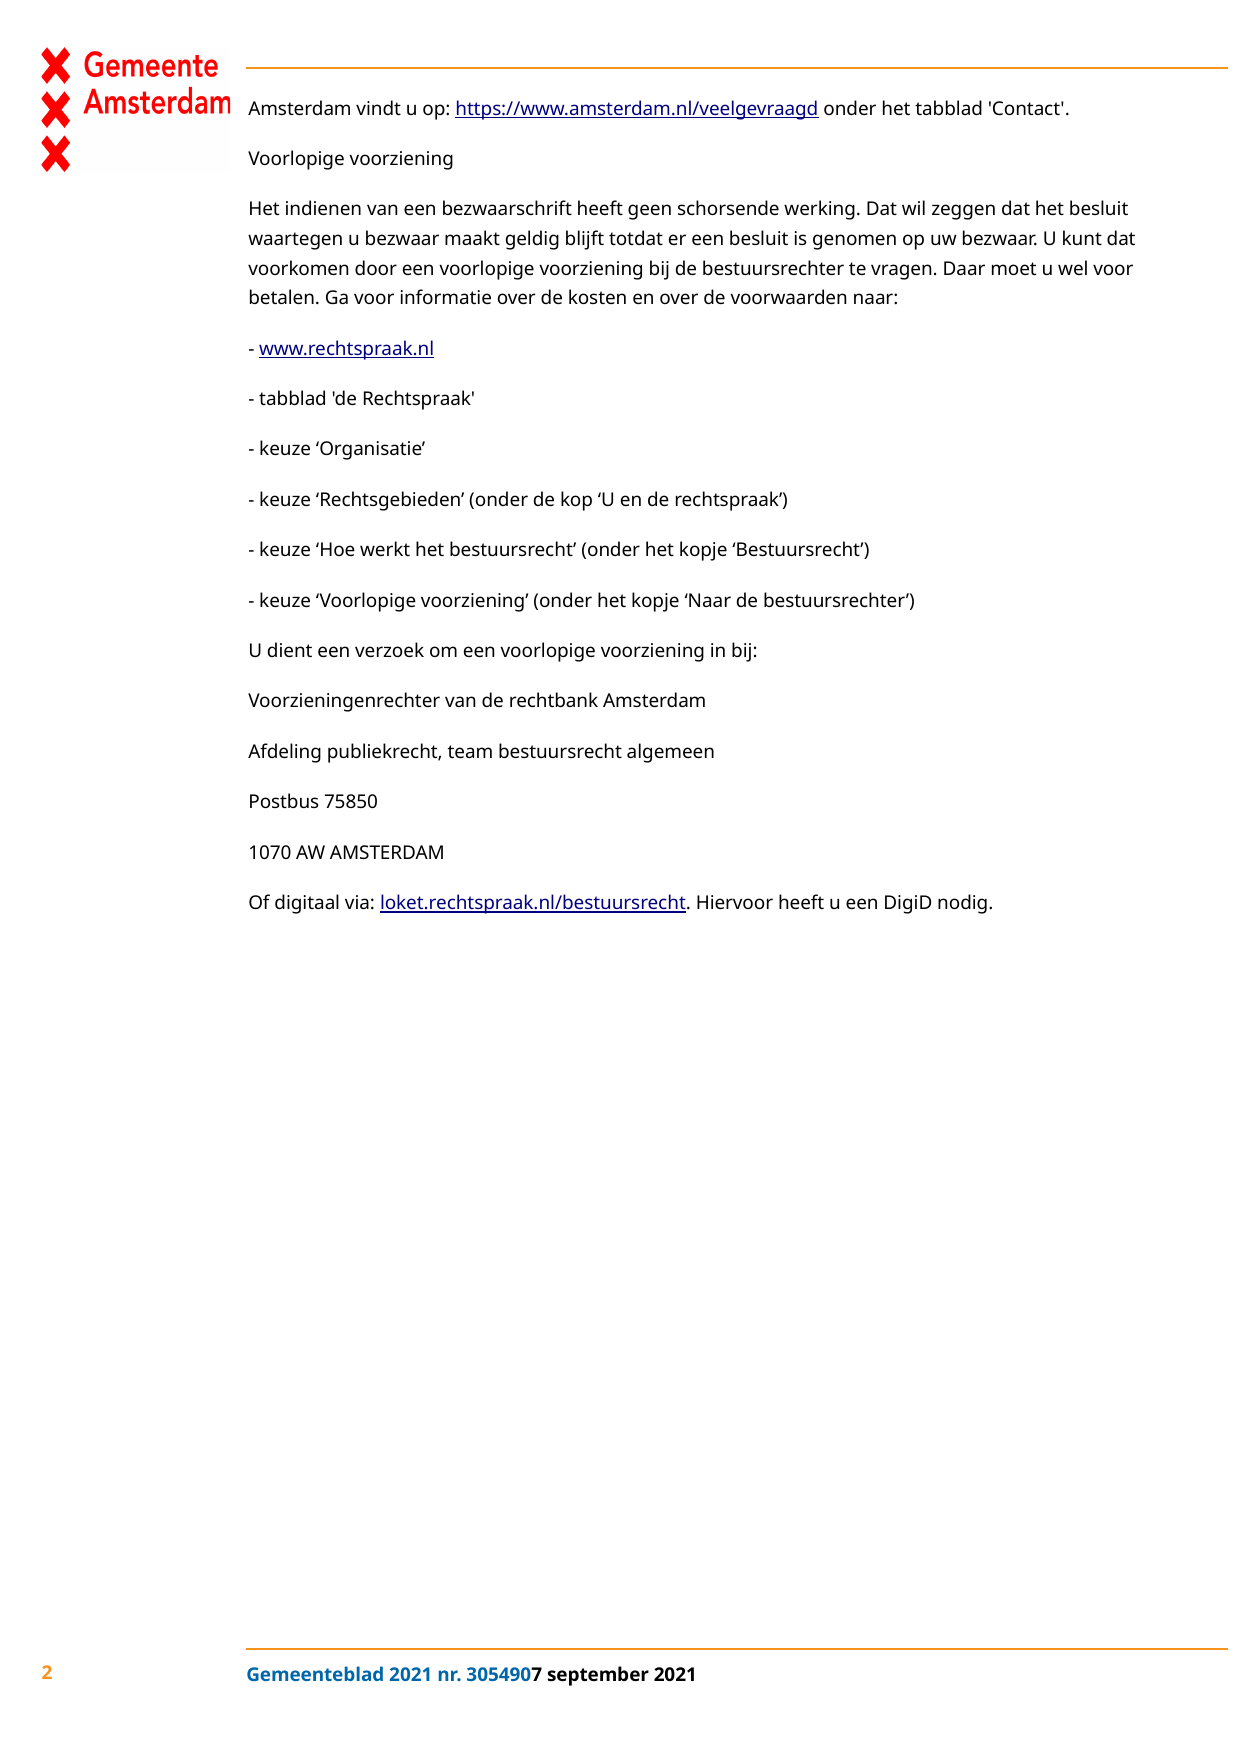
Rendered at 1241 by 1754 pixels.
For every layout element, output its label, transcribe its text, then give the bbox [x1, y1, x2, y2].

text - keuze ‘Hoe werkt het bestuursrecht’ (onder het kopje ‘Bestuursrecht’) [248, 536, 1152, 562]
text - keuze ‘Rechtsgebieden’ (onder de kop ‘U en de rechtspraak’) [248, 486, 1152, 512]
text Voorzieningenrechter van de rechtbank Amsterdam [248, 688, 1152, 713]
text - keuze ‘Organisatie’ [248, 436, 1152, 461]
text U dient een verzoek om een voorlopige voorziening in bij: [248, 637, 1152, 663]
text 1070 AW AMSTERDAM [248, 839, 1152, 865]
text Afdeling publiekrecht, team bestuursrecht algemeen [248, 738, 1152, 764]
text Voorlopige voorziening [248, 145, 1152, 171]
text Amsterdam vindt u op: https://www.amsterdam.nl/veelgevraagd onder het tabblad 'Contact'. [248, 95, 1152, 121]
picture [41, 47, 231, 172]
text Of digitaal via: loket.rechtspraak.nl/bestuursrecht. Hiervoor heeft u een DigiD nodig. [248, 889, 1152, 915]
text - www.rechtspraak.nl [248, 335, 1152, 361]
text Het indienen van een bezwaarschrift heeft geen schorsende werking. Dat wil zeggen dat het besluit waartegen u bezwaar maakt geldig blijft totdat er een besluit is genomen op uw bezwaar. U kunt dat voorkomen door een voorlopige voorziening bij de bestuursrechter te vragen. Daar moet u wel voor betalen. Ga voor informatie over de kosten en over de voorwaarden naar: [248, 196, 1152, 310]
text Postbus 75850 [248, 788, 1152, 814]
text - tabblad 'de Rechtspraak' [248, 385, 1152, 411]
text - keuze ‘Voorlopige voorziening’ (onder het kopje ‘Naar de bestuursrechter’) [248, 587, 1152, 613]
